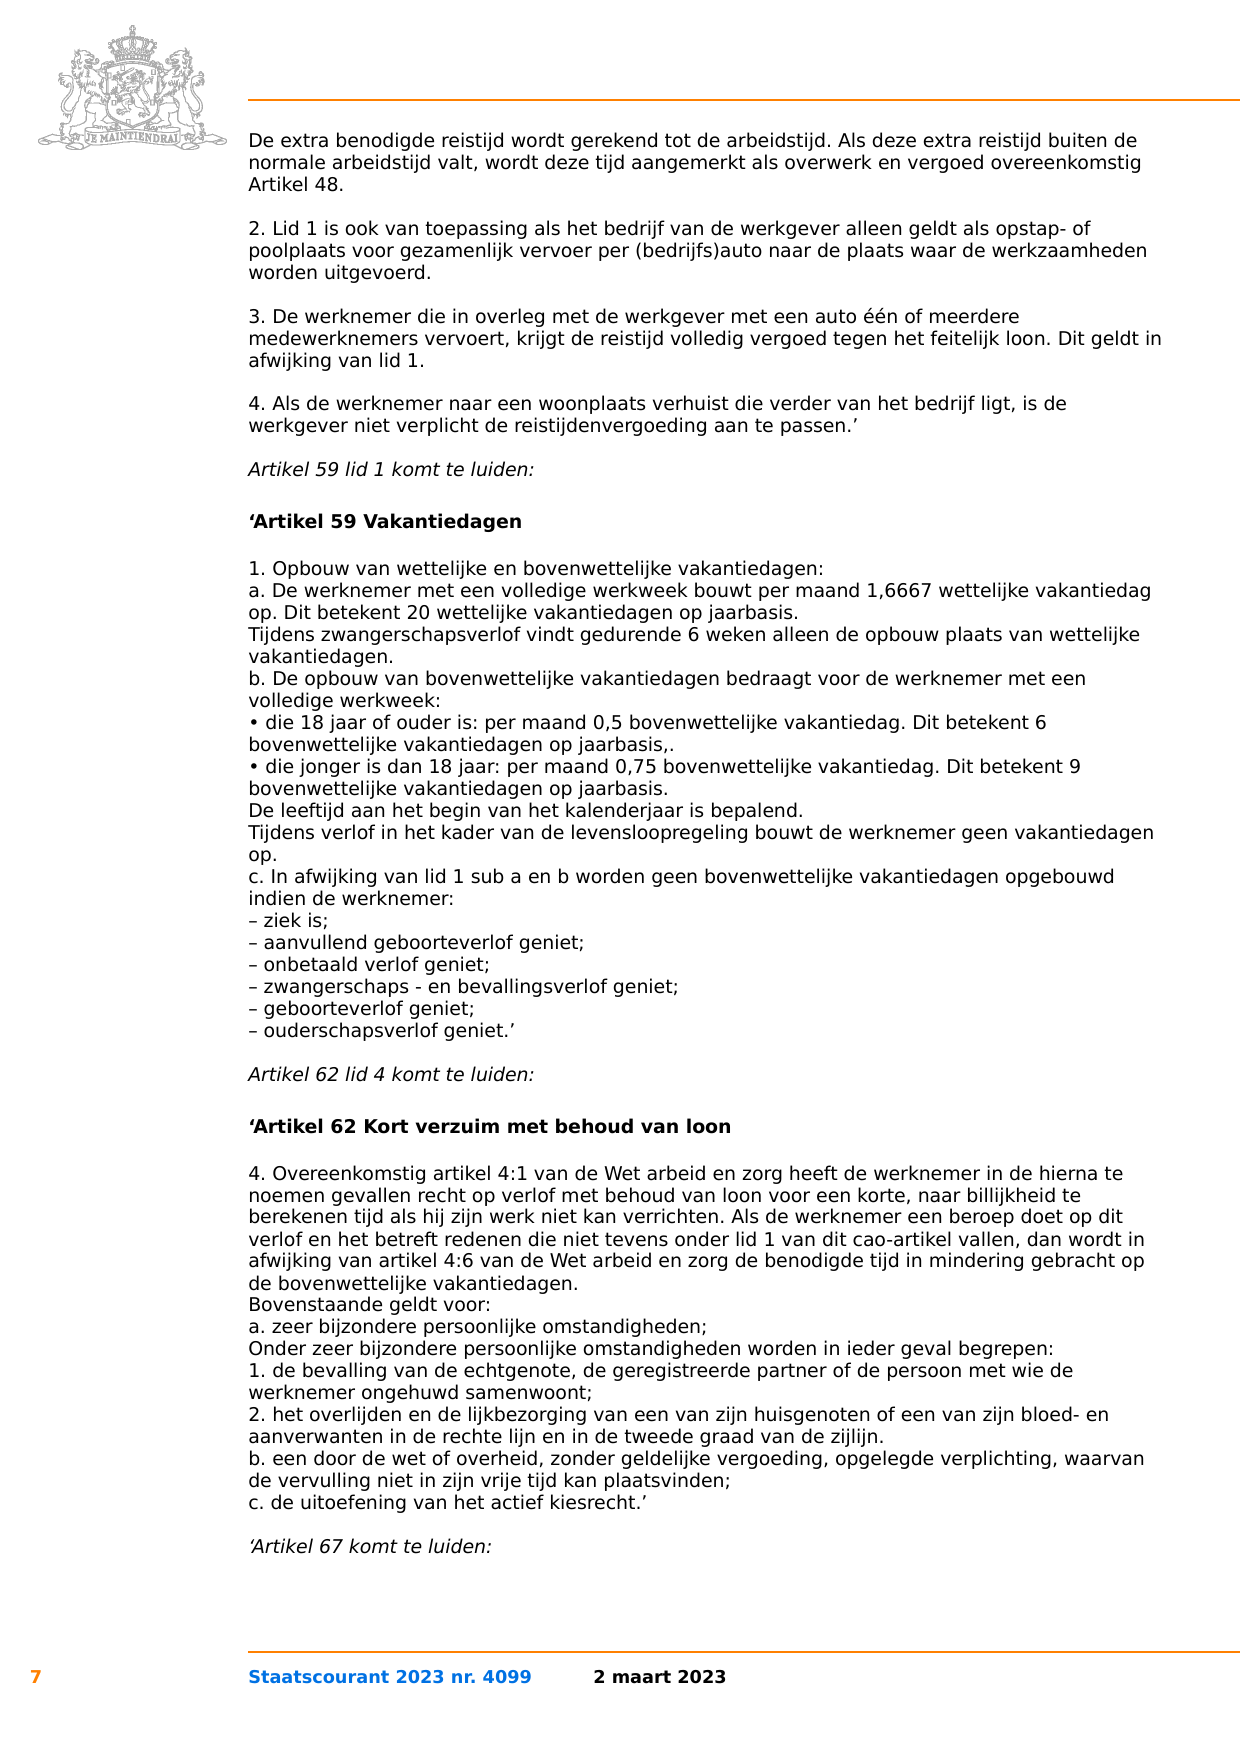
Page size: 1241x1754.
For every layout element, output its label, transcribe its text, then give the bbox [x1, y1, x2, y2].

text 4. Als de werknemer naar een woonplaats verhuist die verder van het bedrijf ligt, is de werkgever niet verplicht de reistijdenvergoeding aan te passen.’ [248, 393, 1163, 437]
text Artikel 62 lid 4 komt te luiden: [248, 1063, 1163, 1086]
text 3. De werknemer die in overleg met de werkgever met een auto één of meerdere medewerknemers vervoert, krijgt de reistijd volledig vergoed tegen het feitelijk loon. Dit geldt in afwijking van lid 1. [248, 306, 1163, 371]
text – onbetaald verlof geniet; [248, 954, 1163, 976]
text – ziek is; [248, 910, 1163, 932]
text c. In afwijking van lid 1 sub a en b worden geen bovenwettelijke vakantiedagen opgebouwd indien de werknemer: [248, 866, 1163, 910]
picture [38, 25, 227, 150]
text c. de uitoefening van het actief kiesrecht.’ [248, 1492, 1163, 1514]
text b. De opbouw van bovenwettelijke vakantiedagen bedraagt voor de werknemer met een volledige werkweek: [248, 668, 1163, 712]
text De extra benodigde reistijd wordt gerekend tot de arbeidstijd. Als deze extra reistijd buiten de normale arbeidstijd valt, wordt deze tijd aangemerkt als overwerk en vergoed overeenkomstig Artikel 48. [248, 130, 1163, 196]
text b. een door de wet of overheid, zonder geldelijke vergoeding, opgelegde verplichting, waarvan de vervulling niet in zijn vrije tijd kan plaatsvinden; [248, 1448, 1163, 1492]
text 1. Opbouw van wettelijke en bovenwettelijke vakantiedagen: [248, 558, 1163, 580]
text Tijdens zwangerschapsverlof vindt gedurende 6 weken alleen de opbouw plaats van wettelijke vakantiedagen. [248, 624, 1163, 668]
text 2. het overlijden en de lijkbezorging van een van zijn huisgenoten of een van zijn bloed- en aanverwanten in de rechte lijn en in de tweede graad van de zijlijn. [248, 1404, 1163, 1448]
text Artikel 59 lid 1 komt te luiden: [248, 459, 1163, 481]
text 1. de bevalling van de echtgenote, de geregistreerde partner of de persoon met wie de werknemer ongehuwd samenwoont; [248, 1360, 1163, 1404]
subtitle ‘Artikel 59 Vakantiedagen [248, 511, 1163, 533]
text a. zeer bijzondere persoonlijke omstandigheden; [248, 1316, 1163, 1338]
text 4. Overeenkomstig artikel 4:1 van de Wet arbeid en zorg heeft de werknemer in de hierna te noemen gevallen recht op verlof met behoud van loon voor een korte, naar billijkheid te berekenen tijd als hij zijn werk niet kan verrichten. Als de werknemer een beroep doet op dit verlof en het betreft redenen die niet tevens onder lid 1 van dit cao-artikel vallen, dan wordt in afwijking van artikel 4:6 van de Wet arbeid en zorg de benodigde tijd in mindering gebracht op de bovenwettelijke vakantiedagen. [248, 1162, 1163, 1294]
text Onder zeer bijzondere persoonlijke omstandigheden worden in ieder geval begrepen: [248, 1338, 1163, 1360]
text a. De werknemer met een volledige werkweek bouwt per maand 1,6667 wettelijke vakantiedag op. Dit betekent 20 wettelijke vakantiedagen op jaarbasis. [248, 580, 1163, 624]
text – aanvullend geboorteverlof geniet; [248, 932, 1163, 954]
text Tijdens verlof in het kader van de levensloopregeling bouwt de werknemer geen vakantiedagen op. [248, 822, 1163, 866]
text ‘Artikel 67 komt te luiden: [248, 1536, 1163, 1558]
subtitle ‘Artikel 62 Kort verzuim met behoud van loon [248, 1116, 1163, 1137]
text De leeftijd aan het begin van het kalenderjaar is bepalend. [248, 800, 1163, 822]
text • die jonger is dan 18 jaar: per maand 0,75 bovenwettelijke vakantiedag. Dit betekent 9 bovenwettelijke vakantiedagen op jaarbasis. [248, 756, 1163, 800]
text Bovenstaande geldt voor: [248, 1294, 1163, 1316]
text – ouderschapsverlof geniet.’ [248, 1020, 1163, 1042]
text – geboorteverlof geniet; [248, 998, 1163, 1020]
text – zwangerschaps - en bevallingsverlof geniet; [248, 976, 1163, 998]
text 2. Lid 1 is ook van toepassing als het bedrijf van de werkgever alleen geldt als opstap- of poolplaats voor gezamenlijk vervoer per (bedrijfs)auto naar de plaats waar de werkzaamheden worden uitgevoerd. [248, 218, 1163, 284]
text • die 18 jaar of ouder is: per maand 0,5 bovenwettelijke vakantiedag. Dit betekent 6 bovenwettelijke vakantiedagen op jaarbasis,. [248, 712, 1163, 756]
